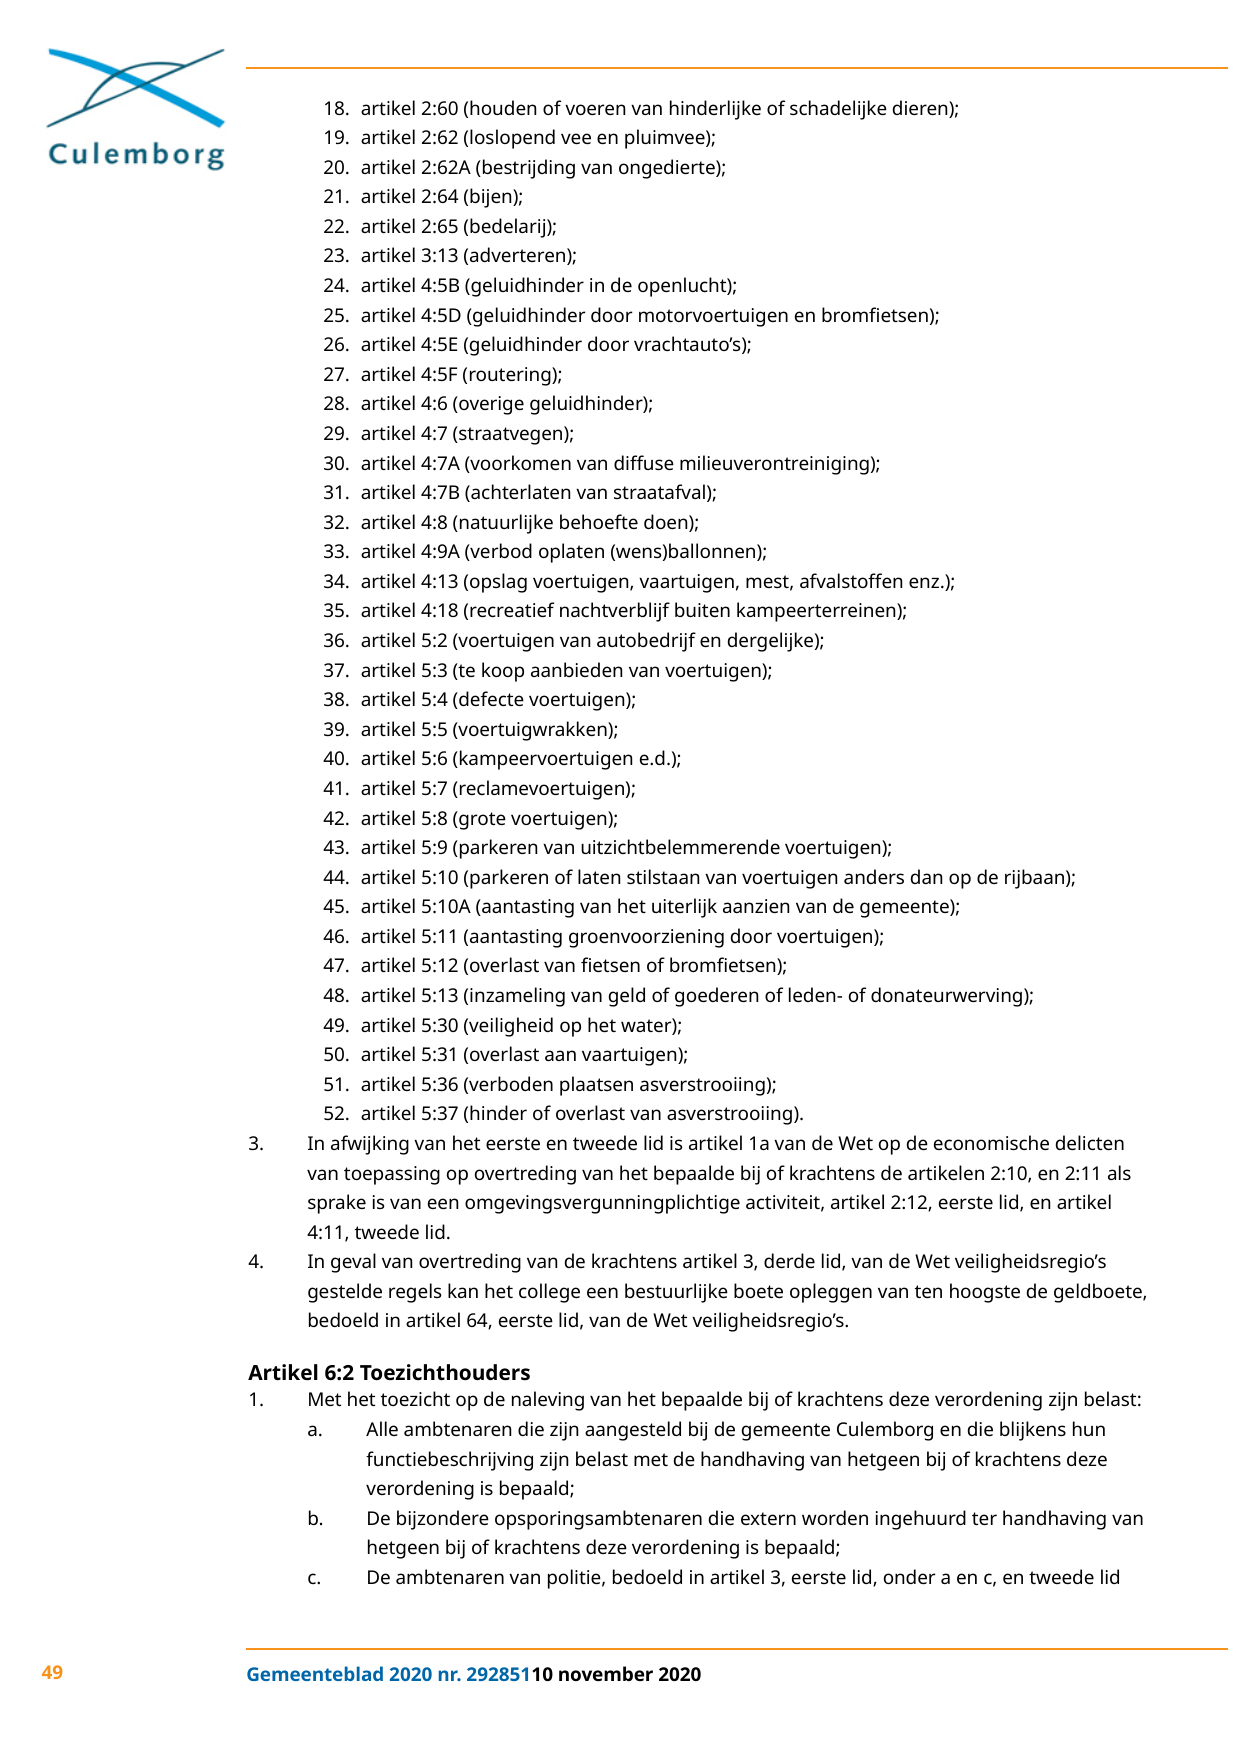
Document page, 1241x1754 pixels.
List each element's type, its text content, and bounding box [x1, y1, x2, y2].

list artikel 4:5F (routering); [323, 361, 1152, 387]
list In afwijking van het eerste en tweede lid is artikel 1a van de Wet op de economische delicten van toepassing op overtreding van het bepaalde bij of krachtens de artikelen 2:10, en 2:11 als sprake is van een omgevingsvergunningplichtige activiteit, artikel 2:12, eerste lid, en artikel 4:11, tweede lid. [248, 1130, 1152, 1245]
list artikel 5:6 (kampeervoertuigen e.d.); [323, 746, 1152, 771]
list artikel 4:5E (geluidhinder door vrachtauto’s); [323, 331, 1152, 357]
list artikel 4:13 (opslag voertuigen, vaartuigen, mest, afvalstoffen enz.); [323, 568, 1152, 594]
list artikel 2:62A (bestrijding van ongedierte); [323, 154, 1152, 180]
list artikel 4:5B (geluidhinder in de openlucht); [323, 272, 1152, 298]
list artikel 2:64 (bijen); [323, 183, 1152, 209]
list artikel 4:18 (recreatief nachtverblijf buiten kampeerterreinen); [323, 598, 1152, 623]
list artikel 2:60 (houden of voeren van hinderlijke of schadelijke dieren); [323, 95, 1152, 121]
list artikel 5:12 (overlast van fietsen of bromfietsen); [323, 953, 1152, 978]
list artikel 5:8 (grote voertuigen); [323, 805, 1152, 831]
list Met het toezicht op de naleving van het bepaalde bij of krachtens deze verordening zijn belast: [248, 1387, 1152, 1412]
list artikel 5:9 (parkeren van uitzichtbelemmerende voertuigen); [323, 834, 1152, 860]
list artikel 4:7A (voorkomen van diffuse milieuverontreiniging); [323, 450, 1152, 476]
list artikel 5:2 (voertuigen van autobedrijf en dergelijke); [323, 627, 1152, 653]
list In geval van overtreding van de krachtens artikel 3, derde lid, van de Wet veiligheidsregio’s gestelde regels kan het college een bestuurlijke boete opleggen van ten hoogste de geldboete, bedoeld in artikel 64, eerste lid, van de Wet veiligheidsregio’s. [248, 1248, 1152, 1333]
list artikel 4:9A (verbod oplaten (wens)ballonnen); [323, 538, 1152, 564]
list Alle ambtenaren die zijn aangesteld bij de gemeente Culemborg en die blijkens hun functiebeschrijving zijn belast met de handhaving van hetgeen bij of krachtens deze verordening is bepaald; [307, 1416, 1152, 1501]
text Artikel 6:2 Toezichthouders [248, 1358, 1152, 1387]
list artikel 4:6 (overige geluidhinder); [323, 391, 1152, 416]
list artikel 5:10A (aantasting van het uiterlijk aanzien van de gemeente); [323, 893, 1152, 919]
list artikel 2:62 (loslopend vee en pluimvee); [323, 124, 1152, 150]
list artikel 5:5 (voertuigwrakken); [323, 716, 1152, 742]
list artikel 4:8 (natuurlijke behoefte doen); [323, 509, 1152, 535]
list De bijzondere opsporingsambtenaren die extern worden ingehuurd ter handhaving van hetgeen bij of krachtens deze verordening is bepaald; [307, 1505, 1152, 1560]
list artikel 4:7B (achterlaten van straatafval); [323, 479, 1152, 505]
list artikel 4:7 (straatvegen); [323, 420, 1152, 446]
list artikel 5:30 (veiligheid op het water); [323, 1012, 1152, 1038]
list artikel 5:36 (verboden plaatsen asverstrooiing); [323, 1071, 1152, 1097]
list artikel 4:5D (geluidhinder door motorvoertuigen en bromfietsen); [323, 302, 1152, 328]
list artikel 5:4 (defecte voertuigen); [323, 686, 1152, 712]
list artikel 5:7 (reclamevoertuigen); [323, 775, 1152, 801]
list artikel 5:3 (te koop aanbieden van voertuigen); [323, 657, 1152, 683]
list De ambtenaren van politie, bedoeld in artikel 3, eerste lid, onder a en c, en tweede lid [307, 1564, 1152, 1590]
list artikel 5:13 (inzameling van geld of goederen of leden- of donateurwerving); [323, 982, 1152, 1008]
list artikel 2:65 (bedelarij); [323, 213, 1152, 239]
list artikel 3:13 (adverteren); [323, 243, 1152, 268]
list artikel 5:11 (aantasting groenvoorziening door voertuigen); [323, 923, 1152, 949]
list artikel 5:37 (hinder of overlast van asverstrooiing). [323, 1101, 1152, 1126]
list artikel 5:10 (parkeren of laten stilstaan van voertuigen anders dan op de rijbaan); [323, 864, 1152, 890]
list artikel 5:31 (overlast aan vaartuigen); [323, 1041, 1152, 1067]
picture [41, 47, 231, 172]
